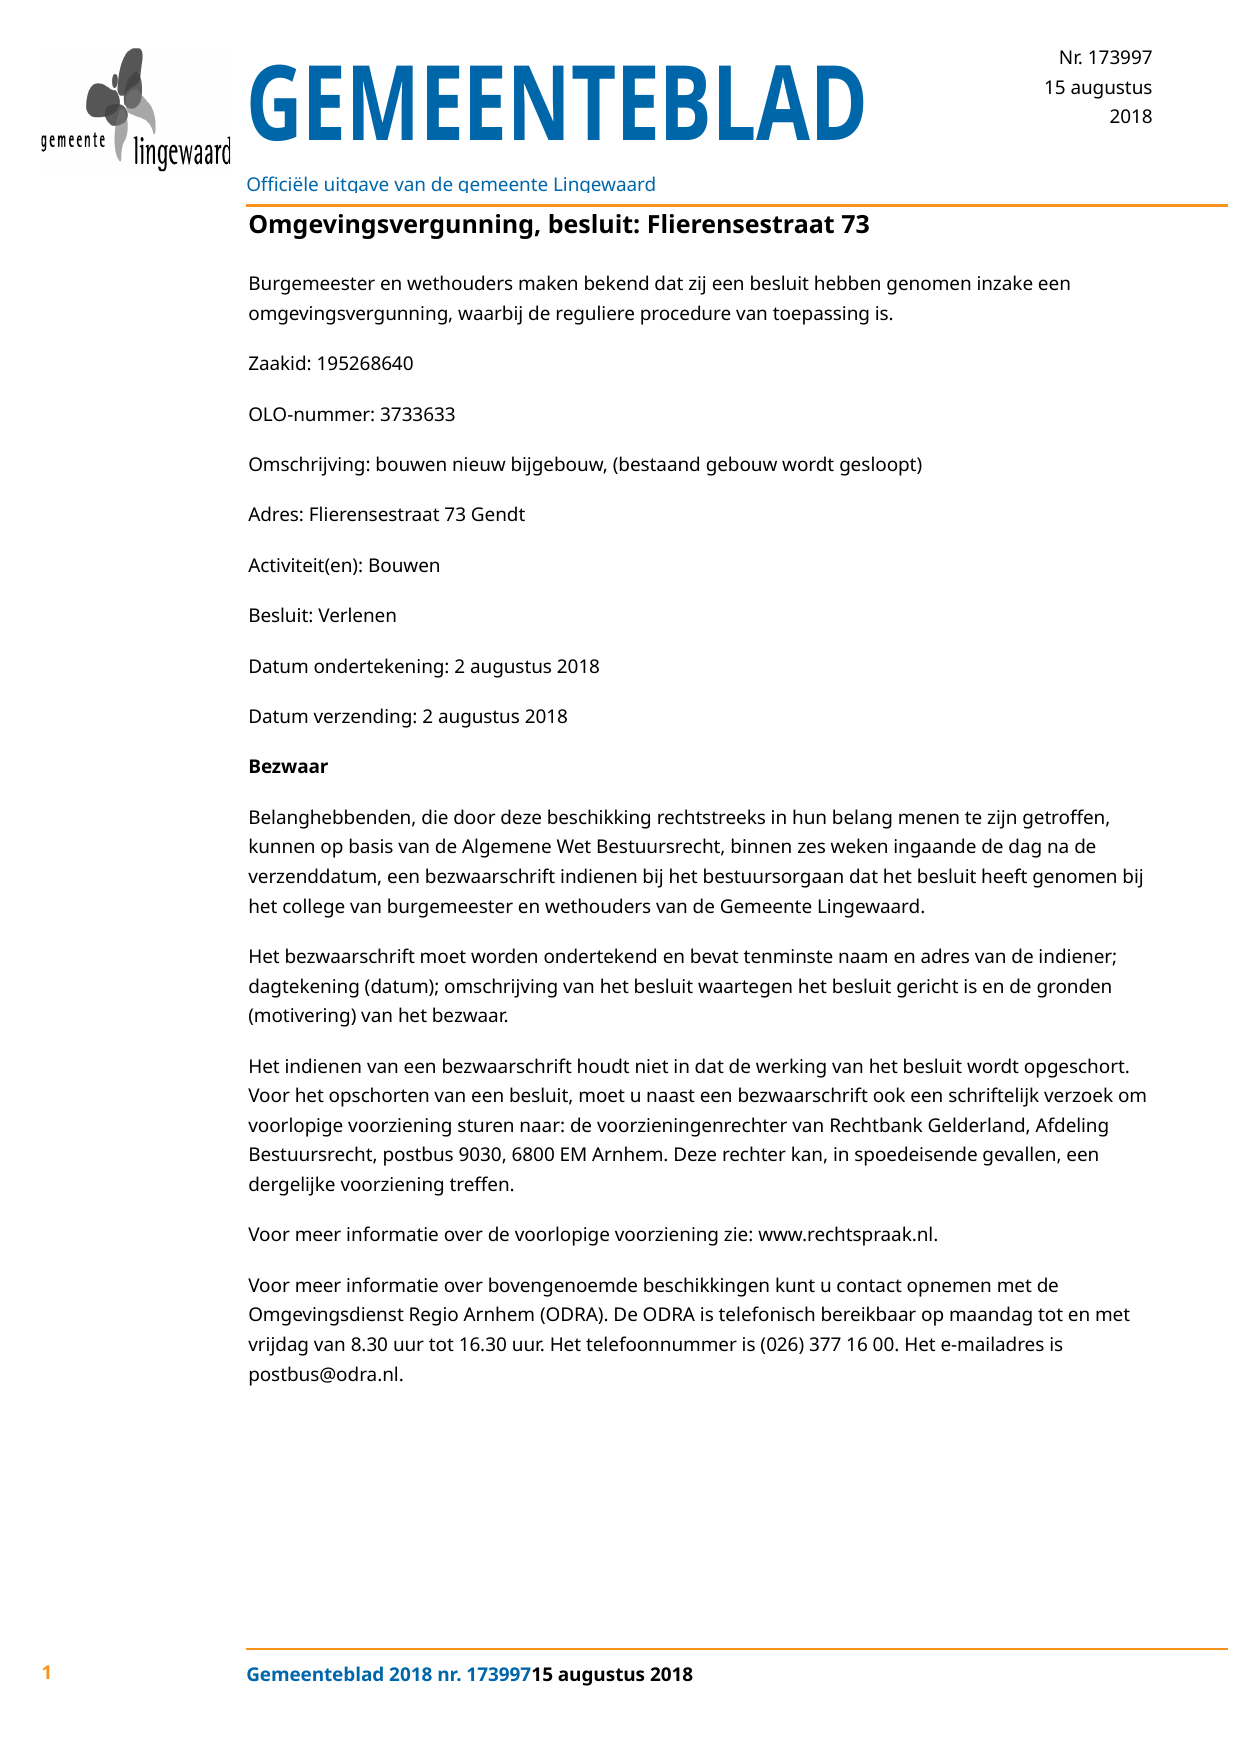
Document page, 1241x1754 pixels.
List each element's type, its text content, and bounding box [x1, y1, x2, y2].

text OLO-nummer: 3733633 [248, 401, 1152, 426]
text Het bezwaarschrift moet worden ondertekend en bevat tenminste naam en adres van de indiener; dagtekening (datum); omschrijving van het besluit waartegen het besluit gericht is en de gronden (motivering) van het bezwaar. [248, 943, 1152, 1028]
text Belanghebbenden, die door deze beschikking rechtstreeks in hun belang menen te zijn getroffen, kunnen op basis van de Algemene Wet Bestuursrecht, binnen zes weken ingaande de dag na de verzenddatum, een bezwaarschrift indienen bij het bestuursorgaan dat het besluit heeft genomen bij het college van burgemeester en wethouders van de Gemeente Lingewaard. [248, 804, 1152, 918]
text Voor meer informatie over bovengenoemde beschikkingen kunt u contact opnemen met de Omgevingsdienst Regio Arnhem (ODRA). De ODRA is telefonisch bereikbaar op maandag tot en met vrijdag van 8.30 uur tot 16.30 uur. Het telefoonnummer is (026) 377 16 00. Het e-mailadres is postbus@odra.nl. [248, 1272, 1152, 1386]
text Activiteit(en): Bouwen [248, 552, 1152, 578]
text Bezwaar [248, 754, 1152, 779]
text Omschrijving: bouwen nieuw bijgebouw, (bestaand gebouw wordt gesloopt) [248, 451, 1152, 477]
text Het indienen van een bezwaarschrift houdt niet in dat de werking van het besluit wordt opgeschort. Voor het opschorten van een besluit, moet u naast een bezwaarschrift ook een schriftelijk verzoek om voorlopige voorziening sturen naar: de voorzieningenrechter van Rechtbank Gelderland, Afdeling Bestuursrecht, postbus 9030, 6800 EM Arnhem. Deze rechter kan, in spoedeisende gevallen, een dergelijke voorziening treffen. [248, 1053, 1152, 1197]
picture [41, 47, 231, 172]
text Omgevingsvergunning, besluit: Flierensestraat 73 [248, 207, 1152, 241]
text Besluit: Verlenen [248, 602, 1152, 628]
text Adres: Flierensestraat 73 Gendt [248, 502, 1152, 527]
text Voor meer informatie over de voorlopige voorziening zie: www.rechtspraak.nl. [248, 1222, 1152, 1247]
text Burgemeester en wethouders maken bekend dat zij een besluit hebben genomen inzake een omgevingsvergunning, waarbij de reguliere procedure van toepassing is. [248, 270, 1152, 326]
text Datum verzending: 2 augustus 2018 [248, 703, 1152, 729]
text Zaakid: 195268640 [248, 350, 1152, 376]
text Datum ondertekening: 2 augustus 2018 [248, 653, 1152, 678]
